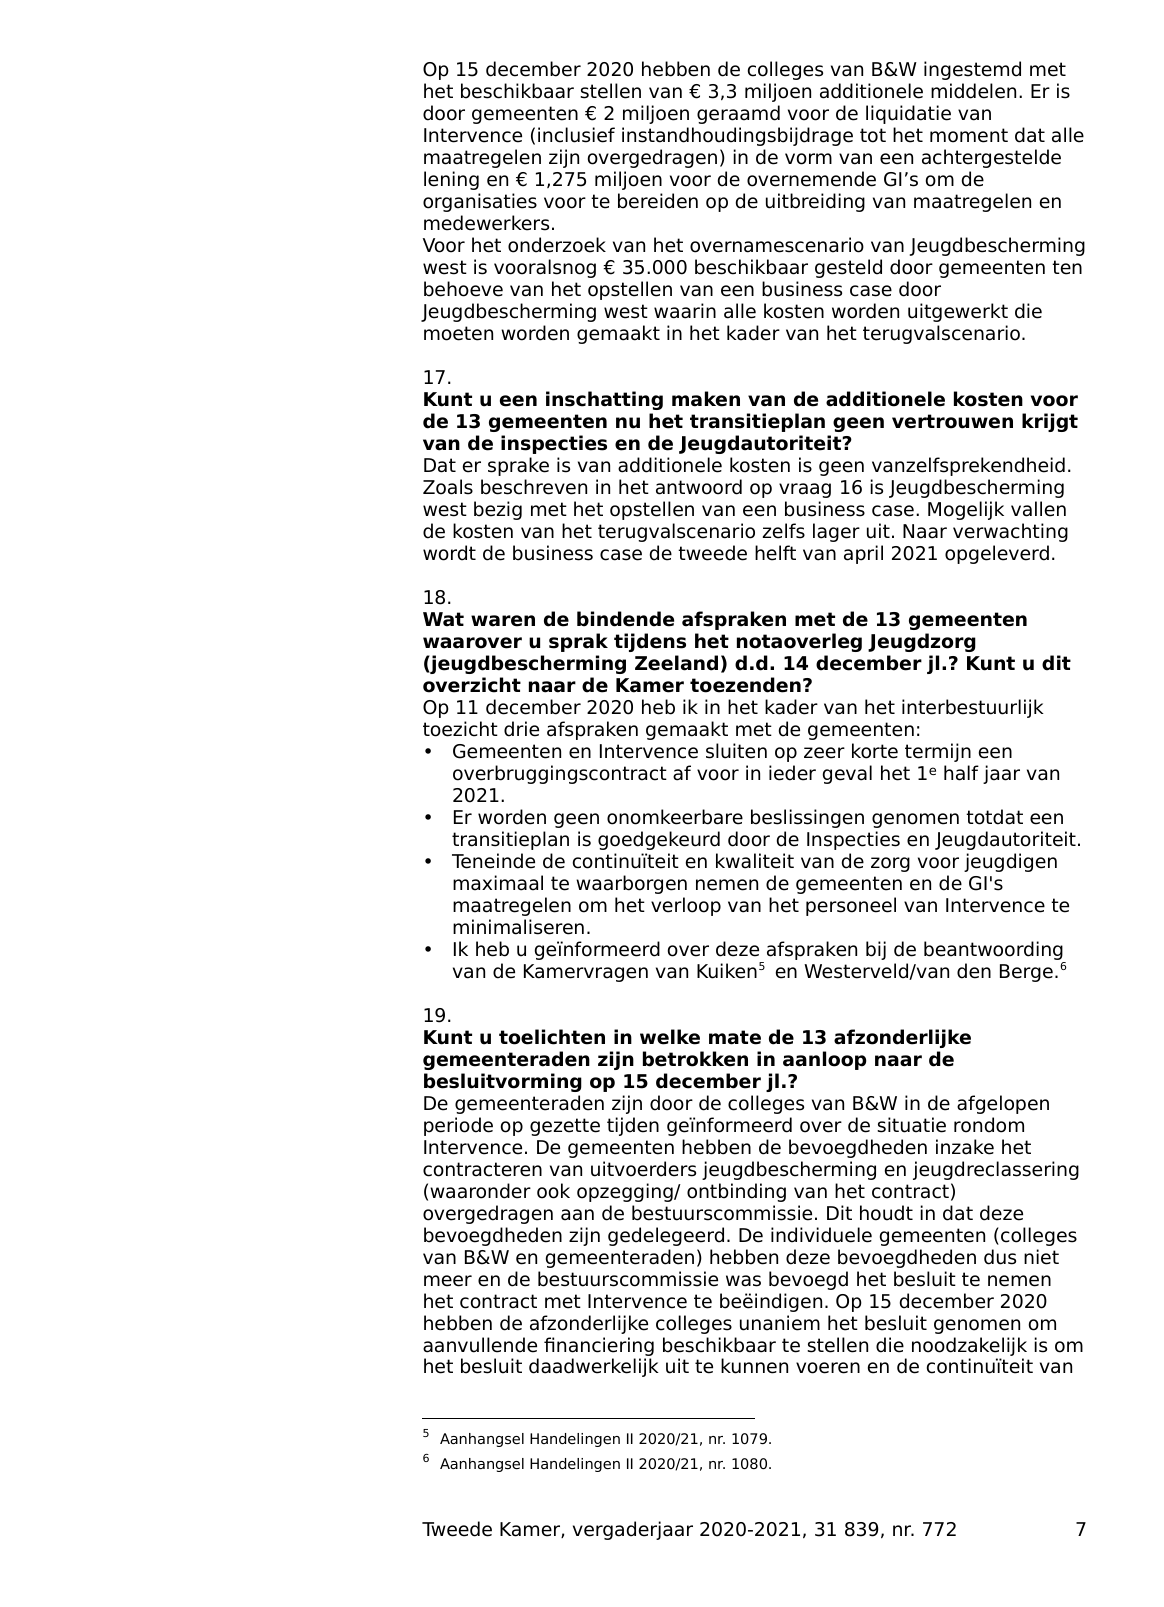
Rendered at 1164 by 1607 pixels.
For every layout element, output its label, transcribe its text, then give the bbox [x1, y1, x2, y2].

text 17. [422, 367, 1087, 389]
text Aanhangsel Handelingen II 2020/21, nr. 1080. [422, 1452, 1087, 1474]
text • Teneinde de continuïteit en kwaliteit van de zorg voor jeugdigen maximaal te waarborgen nemen de gemeenten en de GI's maatregelen om het verloop van het personeel van Intervence te minimaliseren. [422, 851, 1087, 939]
text • Gemeenten en Intervence sluiten op zeer korte termijn een overbruggingscontract af voor in ieder geval het 1e half jaar van 2021. [422, 741, 1087, 807]
text • Er worden geen onomkeerbare beslissingen genomen totdat een transitieplan is goedgekeurd door de Inspecties en Jeugdautoriteit. [422, 807, 1087, 851]
text • Ik heb u geïnformeerd over deze afspraken bij de beantwoording van de Kamervragen van Kuiken en Westerveld/van den Berge. [422, 939, 1087, 983]
text 19. [422, 1005, 1087, 1027]
text Aanhangsel Handelingen II 2020/21, nr. 1079. [422, 1427, 1087, 1449]
text De gemeenteraden zijn door de colleges van B&W in de afgelopen periode op gezette tijden geïnformeerd over de situatie rondom Intervence. De gemeenten hebben de bevoegdheden inzake het contracteren van uitvoerders jeugdbescherming en jeugdreclassering (waaronder ook opzegging/ ontbinding van het contract) overgedragen aan de bestuurscommissie. Dit houdt in dat deze bevoegdheden zijn gedelegeerd. De individuele gemeenten (colleges van B&W en gemeenteraden) hebben deze bevoegdheden dus niet meer en de bestuurscommissie was bevoegd het besluit te nemen het contract met Intervence te beëindigen. Op 15 december 2020 hebben de afzonderlijke colleges unaniem het besluit genomen om aanvullende financiering beschikbaar te stellen die noodzakelijk is om het besluit daadwerkelijk uit te kunnen voeren en de continuïteit van [422, 1093, 1087, 1378]
text 18. [422, 587, 1087, 609]
text Op 11 december 2020 heb ik in het kader van het interbestuurlijk toezicht drie afspraken gemaakt met de gemeenten: [422, 697, 1087, 741]
text Op 15 december 2020 hebben de colleges van B&W ingestemd met het beschikbaar stellen van € 3,3 miljoen additionele middelen. Er is door gemeenten € 2 miljoen geraamd voor de liquidatie van Intervence (inclusief instandhoudingsbijdrage tot het moment dat alle maatregelen zijn overgedragen) in de vorm van een achtergestelde lening en € 1,275 miljoen voor de overnemende GI’s om de organisaties voor te bereiden op de uitbreiding van maatregelen en medewerkers. [422, 59, 1087, 235]
text Wat waren de bindende afspraken met de 13 gemeenten waarover u sprak tijdens het notaoverleg Jeugdzorg (jeugdbescherming Zeeland) d.d. 14 december jl.? Kunt u dit overzicht naar de Kamer toezenden? [422, 609, 1087, 697]
text Dat er sprake is van additionele kosten is geen vanzelfsprekendheid. Zoals beschreven in het antwoord op vraag 16 is Jeugdbescherming west bezig met het opstellen van een business case. Mogelijk vallen de kosten van het terugvalscenario zelfs lager uit. Naar verwachting wordt de business case de tweede helft van april 2021 opgeleverd. [422, 455, 1087, 565]
text Kunt u toelichten in welke mate de 13 afzonderlijke gemeenteraden zijn betrokken in aanloop naar de besluitvorming op 15 december jl.? [422, 1027, 1087, 1093]
text Voor het onderzoek van het overnamescenario van Jeugdbescherming west is vooralsnog € 35.000 beschikbaar gesteld door gemeenten ten behoeve van het opstellen van een business case door Jeugdbescherming west waarin alle kosten worden uitgewerkt die moeten worden gemaakt in het kader van het terugvalscenario. [422, 235, 1087, 345]
text Kunt u een inschatting maken van de additionele kosten voor de 13 gemeenten nu het transitieplan geen vertrouwen krijgt van de inspecties en de Jeugdautoriteit? [422, 389, 1087, 455]
